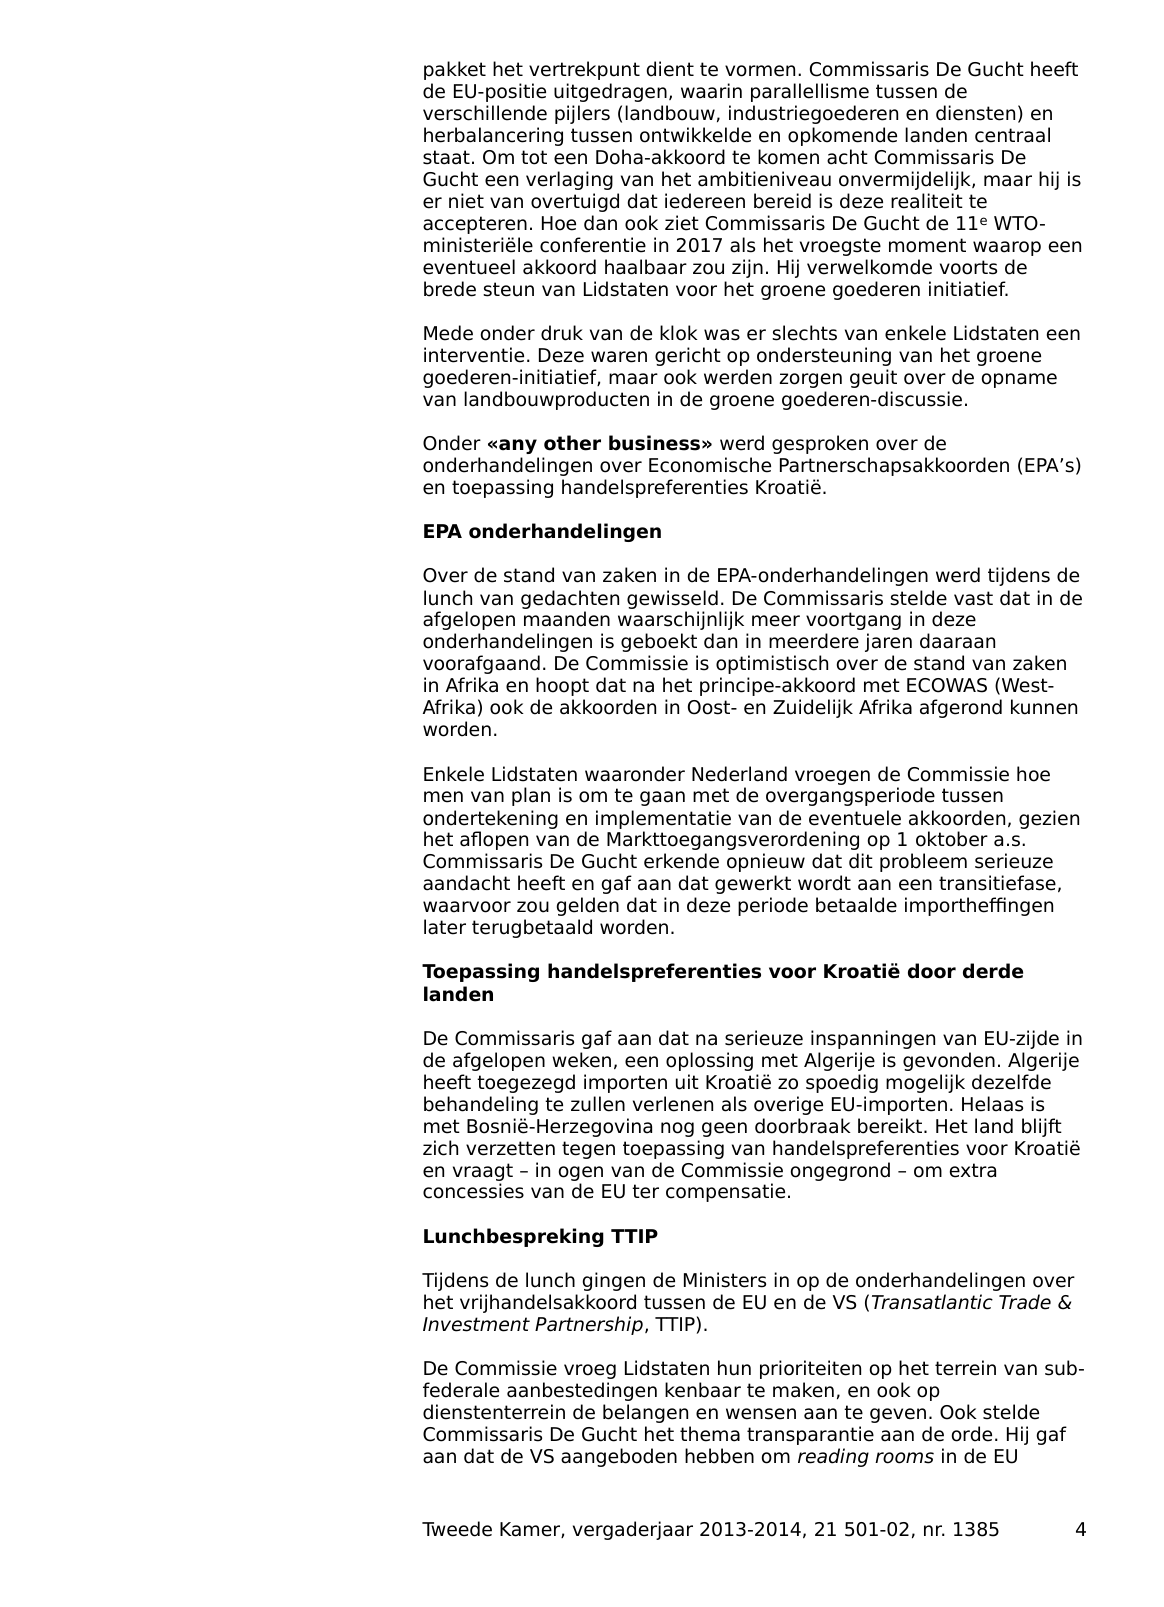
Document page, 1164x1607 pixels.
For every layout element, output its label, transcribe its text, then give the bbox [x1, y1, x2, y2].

text Onder «any other business» werd gesproken over de onderhandelingen over Economische Partnerschapsakkoorden (EPA’s) en toepassing handelspreferenties Kroatië. [422, 433, 1087, 499]
text Enkele Lidstaten waaronder Nederland vroegen de Commissie hoe men van plan is om te gaan met de overgangsperiode tussen ondertekening en implementatie van de eventuele akkoorden, gezien het aflopen van de Markttoegangsverordening op 1 oktober a.s. Commissaris De Gucht erkende opnieuw dat dit probleem serieuze aandacht heeft en gaf aan dat gewerkt wordt aan een transitiefase, waarvoor zou gelden dat in deze periode betaalde importheffingen later terugbetaald worden. [422, 763, 1087, 939]
text Mede onder druk van de klok was er slechts van enkele Lidstaten een interventie. Deze waren gericht op ondersteuning van het groene goederen-initiatief, maar ook werden zorgen geuit over de opname van landbouwproducten in de groene goederen-discussie. [422, 323, 1087, 411]
text De Commissaris gaf aan dat na serieuze inspanningen van EU-zijde in de afgelopen weken, een oplossing met Algerije is gevonden. Algerije heeft toegezegd importen uit Kroatië zo spoedig mogelijk dezelfde behandeling te zullen verlenen als overige EU-importen. Helaas is met Bosnië-Herzegovina nog geen doorbraak bereikt. Het land blijft zich verzetten tegen toepassing van handelspreferenties voor Kroatië en vraagt – in ogen van de Commissie ongegrond – om extra concessies van de EU ter compensatie. [422, 1028, 1087, 1203]
text De Commissie vroeg Lidstaten hun prioriteiten op het terrein van sub-federale aanbestedingen kenbaar te maken, en ook op dienstenterrein de belangen en wensen aan te geven. Ook stelde Commissaris De Gucht het thema transparantie aan de orde. Hij gaf aan dat de VS aangeboden hebben om reading rooms in de EU [422, 1358, 1087, 1468]
subtitle EPA onderhandelingen [422, 521, 1087, 543]
subtitle Toepassing handelspreferenties voor Kroatië door derde landen [422, 961, 1087, 1005]
text Over de stand van zaken in de EPA-onderhandelingen werd tijdens de lunch van gedachten gewisseld. De Commissaris stelde vast dat in de afgelopen maanden waarschijnlijk meer voortgang in deze onderhandelingen is geboekt dan in meerdere jaren daaraan voorafgaand. De Commissie is optimistisch over de stand van zaken in Afrika en hoopt dat na het principe-akkoord met ECOWAS (West-Afrika) ook de akkoorden in Oost- en Zuidelijk Afrika afgerond kunnen worden. [422, 565, 1087, 741]
subtitle Lunchbespreking TTIP [422, 1226, 1087, 1248]
text pakket het vertrekpunt dient te vormen. Commissaris De Gucht heeft de EU-positie uitgedragen, waarin parallellisme tussen de verschillende pijlers (landbouw, industriegoederen en diensten) en herbalancering tussen ontwikkelde en opkomende landen centraal staat. Om tot een Doha-akkoord te komen acht Commissaris De Gucht een verlaging van het ambitieniveau onvermijdelijk, maar hij is er niet van overtuigd dat iedereen bereid is deze realiteit te accepteren. Hoe dan ook ziet Commissaris De Gucht de 11e WTO-ministeriële conferentie in 2017 als het vroegste moment waarop een eventueel akkoord haalbaar zou zijn. Hij verwelkomde voorts de brede steun van Lidstaten voor het groene goederen initiatief. [422, 59, 1087, 301]
text Tijdens de lunch gingen de Ministers in op de onderhandelingen over het vrijhandelsakkoord tussen de EU en de VS (Transatlantic Trade & Investment Partnership, TTIP). [422, 1270, 1087, 1336]
